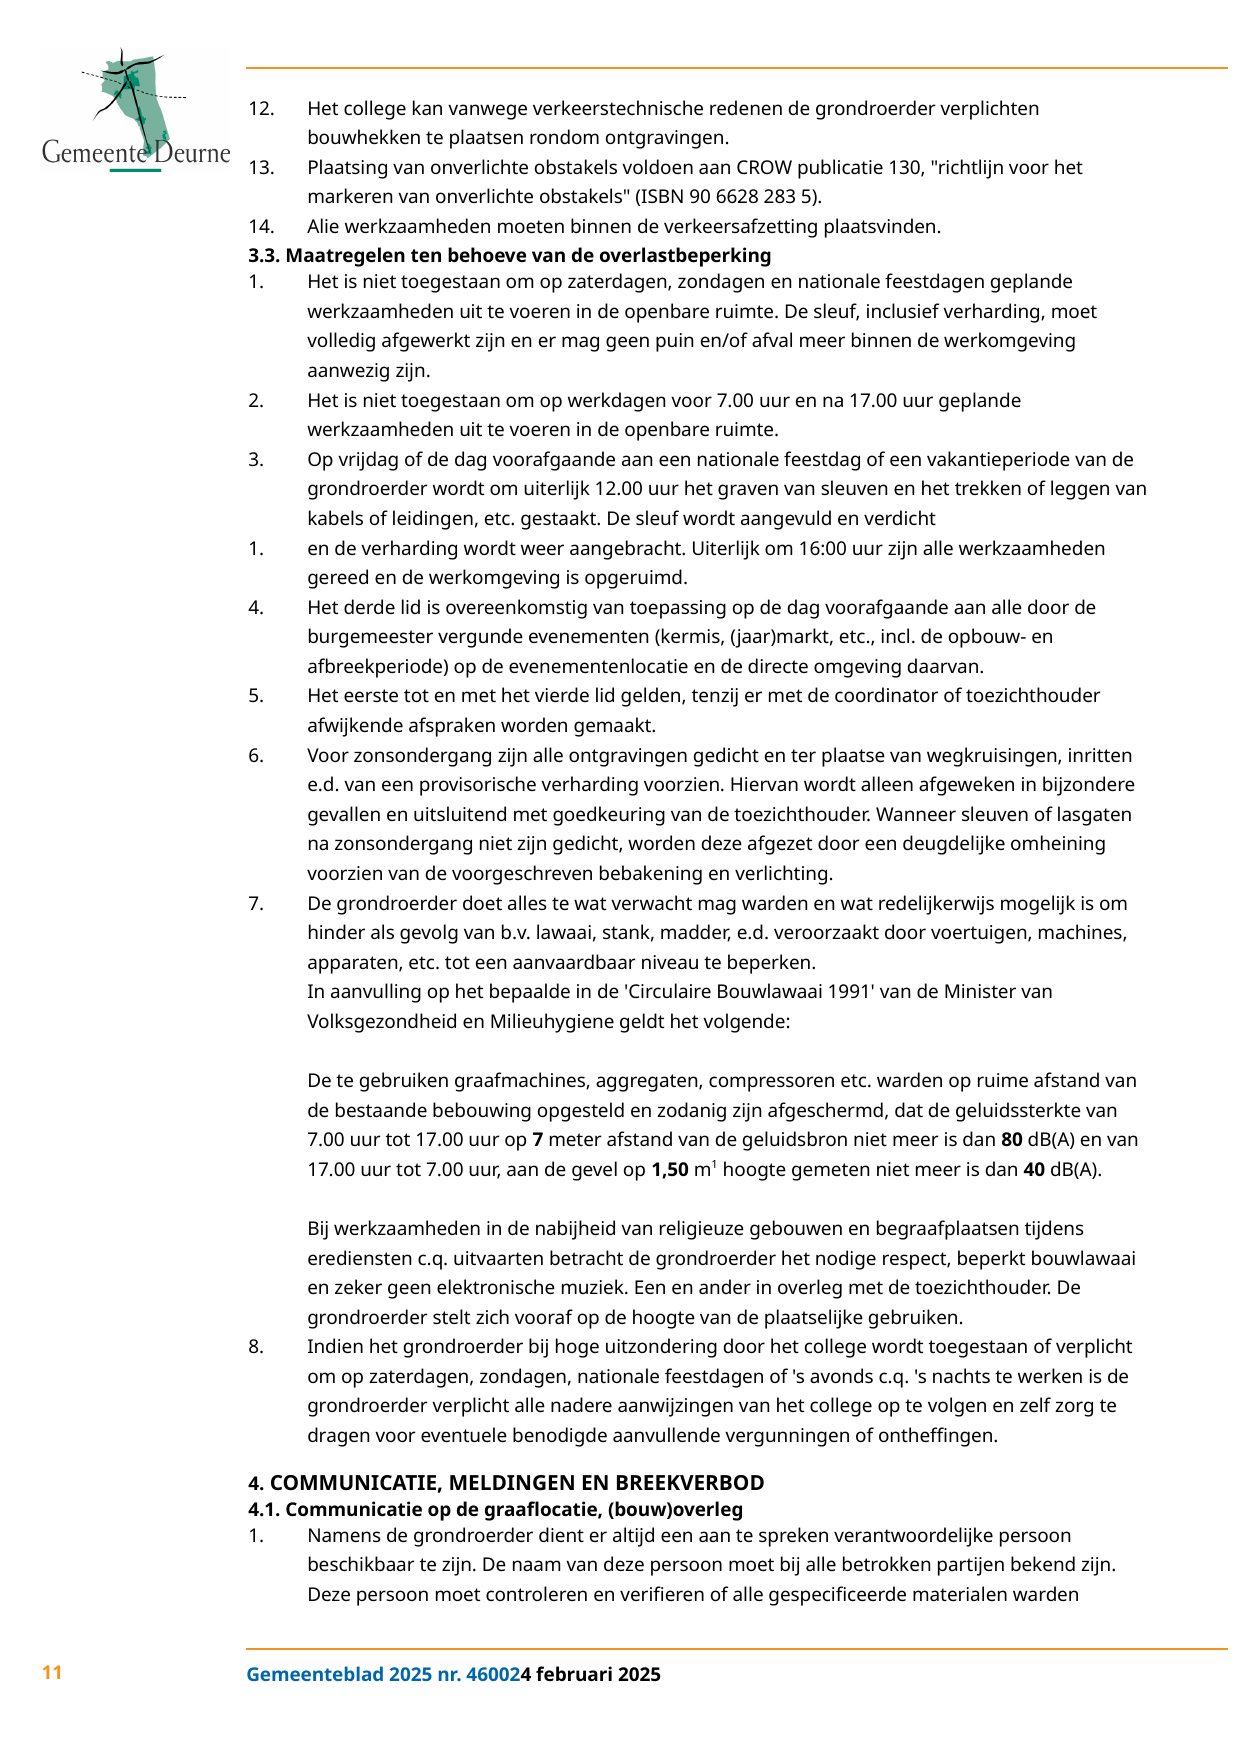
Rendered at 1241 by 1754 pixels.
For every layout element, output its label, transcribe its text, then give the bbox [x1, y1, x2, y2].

list Het is niet toegestaan om op werkdagen voor 7.00 uur en na 17.00 uur geplande werkzaamheden uit te voeren in de openbare ruimte. [248, 387, 1152, 442]
list In aanvulling op het bepaalde in de 'Circulaire Bouwlawaai 1991' van de Minister van Volksgezondheid en Milieuhygiene geldt het volgende: [248, 978, 1152, 1034]
picture [41, 47, 231, 172]
text 4.1. Communicatie op de graaflocatie, (bouw)overleg [248, 1496, 1152, 1522]
list Bij werkzaamheden in de nabijheid van religieuze gebouwen en begraafplaatsen tijdens erediensten c.q. uitvaarten betracht de grondroerder het nodige respect, beperkt bouwlawaai en zeker geen elektronische muziek. Een en ander in overleg met de toezichthouder. De grondroerder stelt zich vooraf op de hoogte van de plaatselijke gebruiken. [248, 1215, 1152, 1329]
list Voor zonsondergang zijn alle ontgravingen gedicht en ter plaatse van wegkruisingen, inritten e.d. van een provisorische verharding voorzien. Hiervan wordt alleen afgeweken in bijzondere gevallen en uitsluitend met goedkeuring van de toezichthouder. Wanneer sleuven of lasgaten na zonsondergang niet zijn gedicht, worden deze afgezet door een deugdelijke omheining voorzien van de voorgeschreven bebakening en verlichting. [248, 742, 1152, 886]
list Het derde lid is overeenkomstig van toepassing op de dag voorafgaande aan alle door de burgemeester vergunde evenementen (kermis, (jaar)markt, etc., incl. de opbouw- en afbreekperiode) op de evenementenlocatie en de directe omgeving daarvan. [248, 594, 1152, 679]
list Het eerste tot en met het vierde lid gelden, tenzij er met de coordinator of toezichthouder afwijkende afspraken worden gemaakt. [248, 683, 1152, 738]
list De grondroerder doet alles te wat verwacht mag warden en wat redelijkerwijs mogelijk is om hinder als gevolg van b.v. lawaai, stank, madder, e.d. veroorzaakt door voertuigen, machines, apparaten, etc. tot een aanvaardbaar niveau te beperken. [248, 890, 1152, 974]
list Het college kan vanwege verkeerstechnische redenen de grondroerder verplichten bouwhekken te plaatsen rondom ontgravingen. [248, 95, 1152, 150]
list De te gebruiken graafmachines, aggregaten, compressoren etc. warden op ruime afstand van de bestaande bebouwing opgesteld en zodanig zijn afgeschermd, dat de geluidssterkte van 7.00 uur tot 17.00 uur op 7 meter afstand van de geluidsbron niet meer is dan 80 dB(A) en van 17.00 uur tot 7.00 uur, aan de gevel op 1,50 m1 hoogte gemeten niet meer is dan 40 dB(A). [248, 1067, 1152, 1182]
list Indien het grondroerder bij hoge uitzondering door het college wordt toegestaan of verplicht om op zaterdagen, zondagen, nationale feestdagen of 's avonds c.q. 's nachts te werken is de grondroerder verplicht alle nadere aanwijzingen van het college op te volgen en zelf zorg te dragen voor eventuele benodigde aanvullende vergunningen of ontheffingen. [248, 1333, 1152, 1448]
list Alie werkzaamheden moeten binnen de verkeersafzetting plaatsvinden. [248, 213, 1152, 239]
text 4. COMMUNICATIE, MELDINGEN EN BREEKVERBOD [248, 1468, 1152, 1496]
list Plaatsing van onverlichte obstakels voldoen aan CROW publicatie 130, "richtlijn voor het markeren van onverlichte obstakels" (ISBN 90 6628 283 5). [248, 154, 1152, 209]
list Namens de grondroerder dient er altijd een aan te spreken verantwoordelijke persoon beschikbaar te zijn. De naam van deze persoon moet bij alle betrokken partijen bekend zijn. Deze persoon moet controleren en verifieren of alle gespecificeerde materialen warden [248, 1522, 1152, 1607]
list Het is niet toegestaan om op zaterdagen, zondagen en nationale feestdagen geplande werkzaamheden uit te voeren in de openbare ruimte. De sleuf, inclusief verharding, moet volledig afgewerkt zijn en er mag geen puin en/of afval meer binnen de werkomgeving aanwezig zijn. [248, 268, 1152, 383]
list Op vrijdag of de dag voorafgaande aan een nationale feestdag of een vakantieperiode van de grondroerder wordt om uiterlijk 12.00 uur het graven van sleuven en het trekken of leggen van kabels of leidingen, etc. gestaakt. De sleuf wordt aangevuld en verdicht [248, 446, 1152, 531]
list en de verharding wordt weer aangebracht. Uiterlijk om 16:00 uur zijn alle werkzaamheden gereed en de werkomgeving is opgeruimd. [248, 535, 1152, 590]
text 3.3. Maatregelen ten behoeve van de overlastbeperking [248, 243, 1152, 268]
